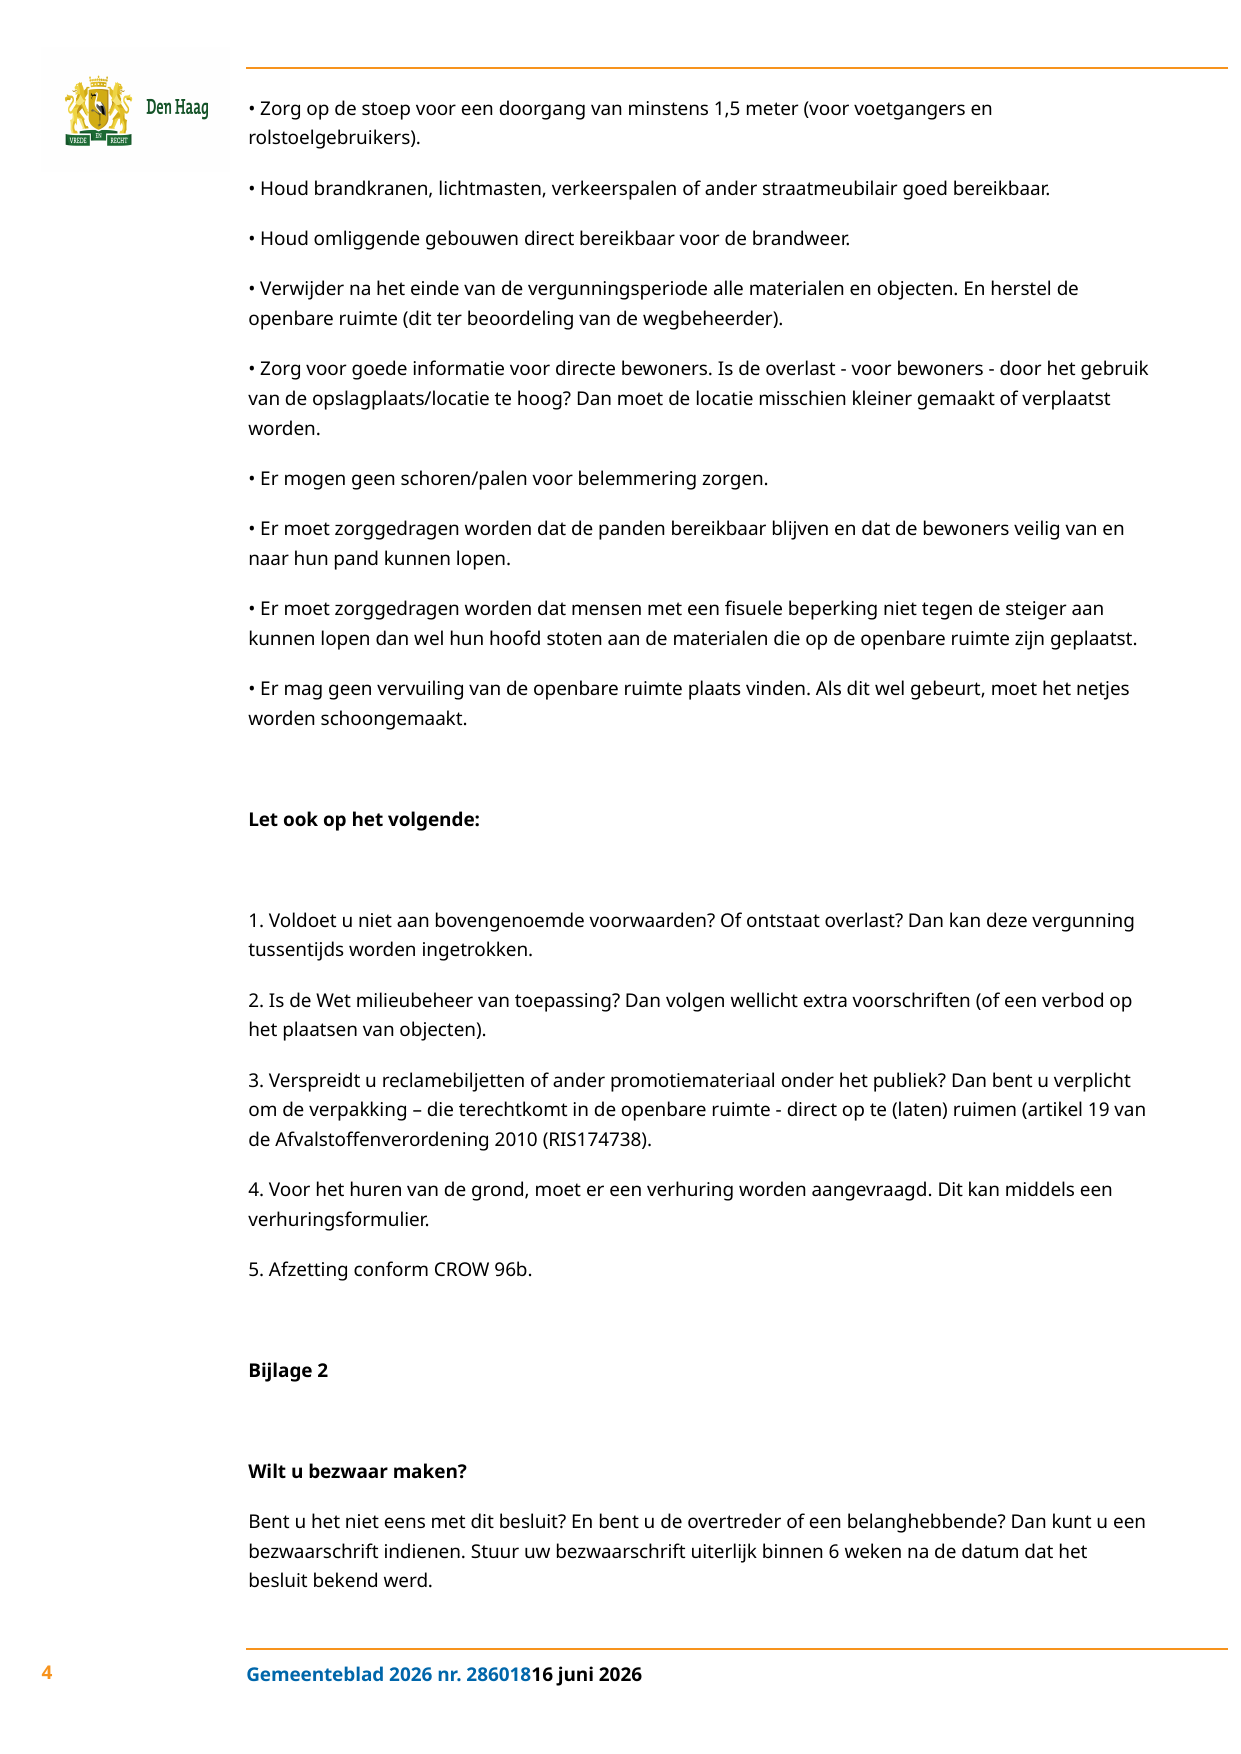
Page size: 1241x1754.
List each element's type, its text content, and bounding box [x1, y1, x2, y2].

text 3. Verspreidt u reclamebiljetten of ander promotiemateriaal onder het publiek? Dan bent u verplicht om de verpakking – die terechtkomt in de openbare ruimte - direct op te (laten) ruimen (artikel 19 van de Afvalstoffenverordening 2010 (RIS174738). [248, 1067, 1152, 1152]
picture [41, 47, 231, 172]
text 1. Voldoet u niet aan bovengenoemde voorwaarden? Of ontstaat overlast? Dan kan deze vergunning tussentijds worden ingetrokken. [248, 907, 1152, 962]
text • Zorg op de stoep voor een doorgang van minstens 1,5 meter (voor voetgangers en rolstoelgebruikers). [248, 95, 1152, 150]
text Bent u het niet eens met dit besluit? En bent u de overtreder of een belanghebbende? Dan kunt u een bezwaarschrift indienen. Stuur uw bezwaarschrift uiterlijk binnen 6 weken na de datum dat het besluit bekend werd. [248, 1508, 1152, 1593]
text 5. Afzetting conform CROW 96b. [248, 1256, 1152, 1282]
text Bijlage 2 [248, 1357, 1152, 1383]
text Wilt u bezwaar maken? [248, 1458, 1152, 1484]
text • Houd brandkranen, lichtmasten, verkeerspalen of ander straatmeubilair goed bereikbaar. [248, 175, 1152, 201]
text • Er moet zorggedragen worden dat mensen met een fisuele beperking niet tegen de steiger aan kunnen lopen dan wel hun hoofd stoten aan de materialen die op de openbare ruimte zijn geplaatst. [248, 596, 1152, 651]
text 4. Voor het huren van de grond, moet er een verhuring worden aangevraagd. Dit kan middels een verhuringsformulier. [248, 1176, 1152, 1232]
text • Houd omliggende gebouwen direct bereikbaar voor de brandweer. [248, 225, 1152, 251]
text • Verwijder na het einde van de vergunningsperiode alle materialen en objecten. En herstel de openbare ruimte (dit ter beoordeling van de wegbeheerder). [248, 276, 1152, 331]
text • Er mogen geen schoren/palen voor belemmering zorgen. [248, 465, 1152, 491]
text • Er moet zorggedragen worden dat de panden bereikbaar blijven en dat de bewoners veilig van en naar hun pand kunnen lopen. [248, 516, 1152, 571]
text Let ook op het volgende: [248, 806, 1152, 832]
text • Er mag geen vervuiling van de openbare ruimte plaats vinden. Als dit wel gebeurt, moet het netjes worden schoongemaakt. [248, 676, 1152, 731]
text 2. Is de Wet milieubeheer van toepassing? Dan volgen wellicht extra voorschriften (of een verbod op het plaatsen van objecten). [248, 987, 1152, 1042]
text • Zorg voor goede informatie voor directe bewoners. Is de overlast - voor bewoners - door het gebruik van de opslagplaats/locatie te hoog? Dan moet de locatie misschien kleiner gemaakt of verplaatst worden. [248, 356, 1152, 441]
